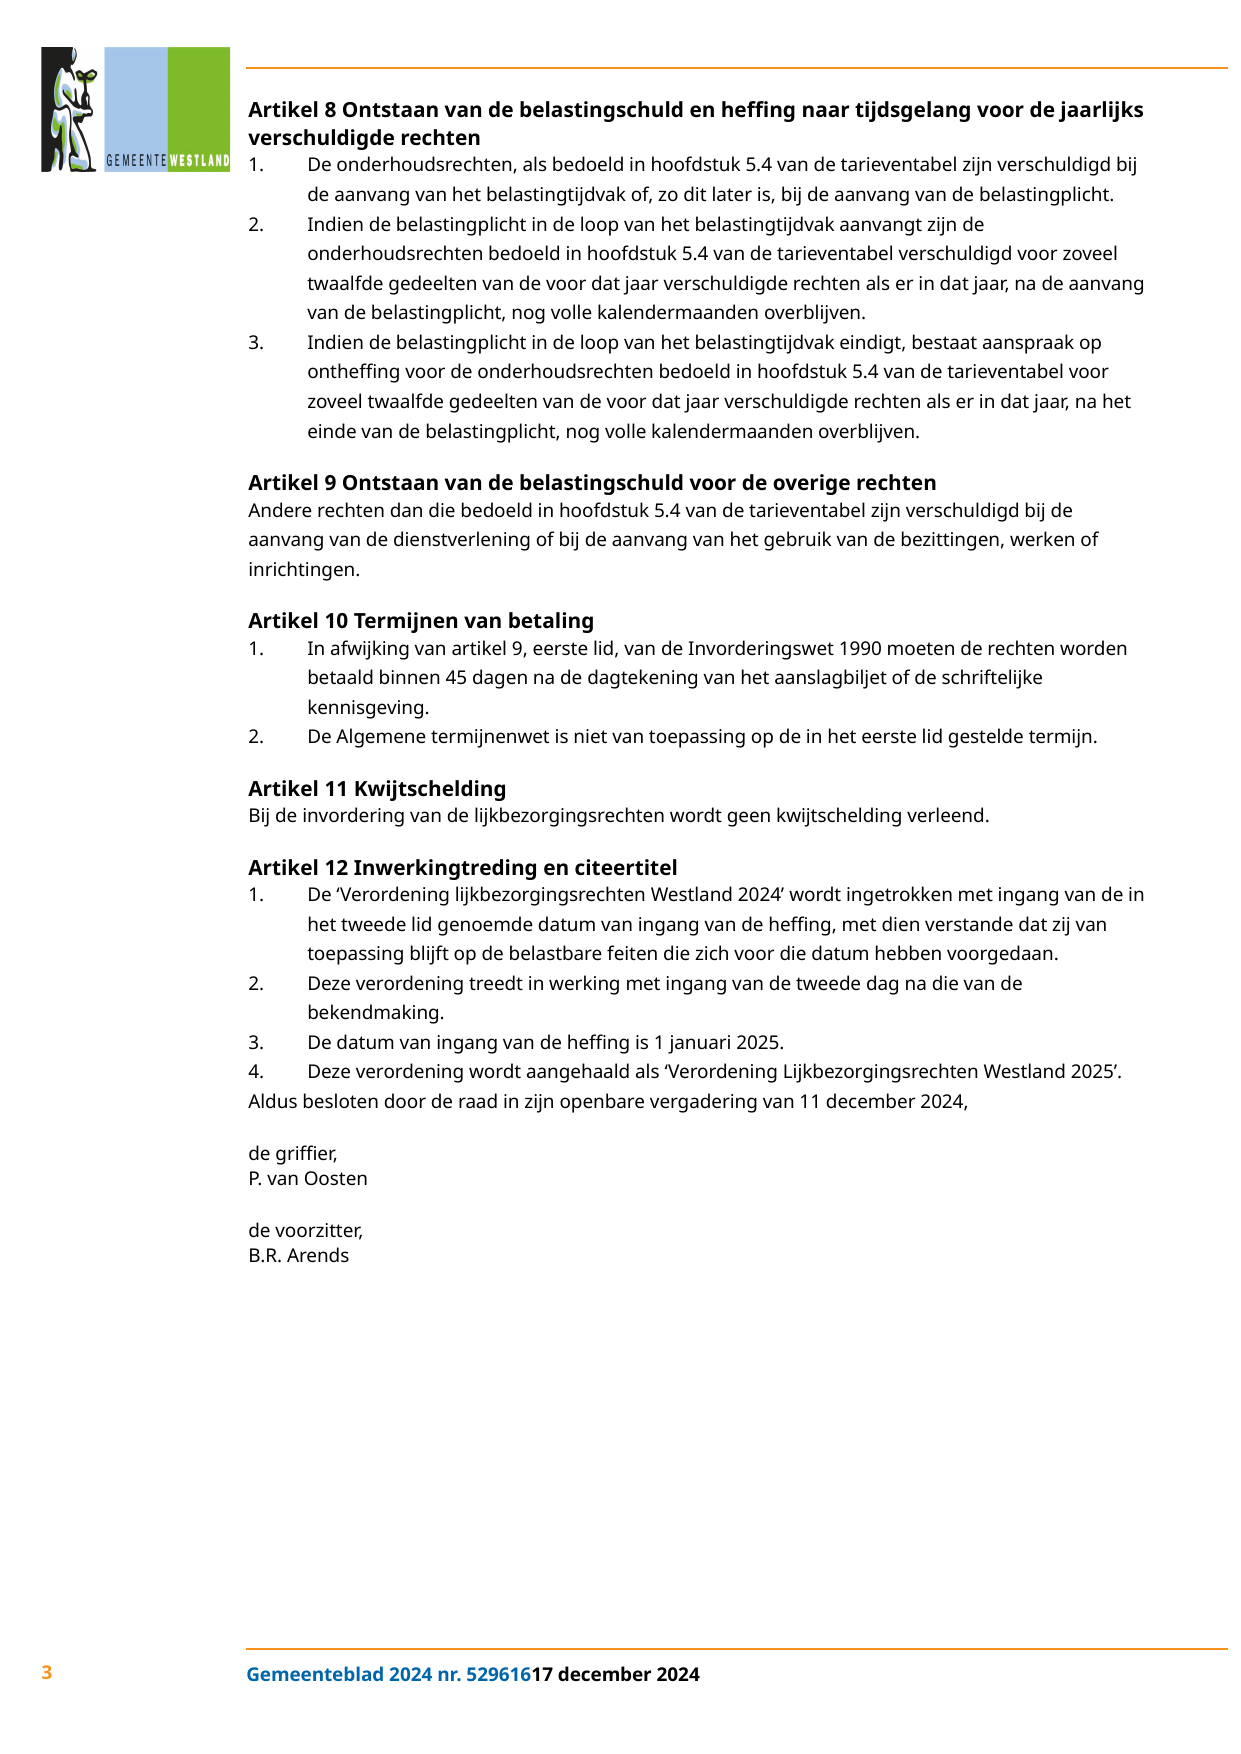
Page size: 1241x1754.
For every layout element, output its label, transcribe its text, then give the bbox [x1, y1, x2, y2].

picture [41, 47, 231, 172]
text Artikel 10 Termijnen van betaling [248, 606, 1152, 635]
text de voorzitter, [248, 1217, 1152, 1243]
text P. van Oosten [248, 1166, 1152, 1191]
list Indien de belastingplicht in de loop van het belastingtijdvak aanvangt zijn de onderhoudsrechten bedoeld in hoofdstuk 5.4 van de tarieventabel verschuldigd voor zoveel twaalfde gedeelten van de voor dat jaar verschuldigde rechten als er in dat jaar, na de aanvang van de belastingplicht, nog volle kalendermaanden overblijven. [248, 211, 1152, 325]
list De ‘Verordening lijkbezorgingsrechten Westland 2024’ wordt ingetrokken met ingang van de in het tweede lid genoemde datum van ingang van de heffing, met dien verstande dat zij van toepassing blijft op de belastbare feiten die zich voor die datum hebben voorgedaan. [248, 881, 1152, 966]
text Aldus besloten door de raad in zijn openbare vergadering van 11 december 2024, [248, 1088, 1152, 1114]
list In afwijking van artikel 9, eerste lid, van de Invorderingswet 1990 moeten de rechten worden betaald binnen 45 dagen na de dagtekening van het aanslagbiljet of de schriftelijke kennisgeving. [248, 635, 1152, 720]
text Artikel 11 Kwijtschelding [248, 774, 1152, 802]
text B.R. Arends [248, 1243, 1152, 1268]
text Bij de invordering van de lijkbezorgingsrechten wordt geen kwijtschelding verleend. [248, 802, 1152, 828]
list Deze verordening wordt aangehaald als ‘Verordening Lijkbezorgingsrechten Westland 2025’. [248, 1059, 1152, 1084]
list Deze verordening treedt in werking met ingang van de tweede dag na die van de bekendmaking. [248, 970, 1152, 1025]
text Artikel 12 Inwerkingtreding en citeertitel [248, 853, 1152, 881]
list De datum van ingang van de heffing is 1 januari 2025. [248, 1029, 1152, 1055]
text Artikel 9 Ontstaan van de belastingschuld voor de overige rechten [248, 468, 1152, 497]
list De onderhoudsrechten, als bedoeld in hoofdstuk 5.4 van de tarieventabel zijn verschuldigd bij de aanvang van het belastingtijdvak of, zo dit later is, bij de aanvang van de belastingplicht. [248, 152, 1152, 207]
list De Algemene termijnenwet is niet van toepassing op de in het eerste lid gestelde termijn. [248, 723, 1152, 749]
text Artikel 8 Ontstaan van de belastingschuld en heffing naar tijdsgelang voor de jaarlijks verschuldigde rechten [248, 95, 1152, 152]
list Indien de belastingplicht in de loop van het belastingtijdvak eindigt, bestaat aanspraak op ontheffing voor de onderhoudsrechten bedoeld in hoofdstuk 5.4 van de tarieventabel voor zoveel twaalfde gedeelten van de voor dat jaar verschuldigde rechten als er in dat jaar, na het einde van de belastingplicht, nog volle kalendermaanden overblijven. [248, 329, 1152, 444]
text Andere rechten dan die bedoeld in hoofdstuk 5.4 van de tarieventabel zijn verschuldigd bij de aanvang van de dienstverlening of bij de aanvang van het gebruik van de bezittingen, werken of inrichtingen. [248, 497, 1152, 582]
text de griffier, [248, 1140, 1152, 1166]
